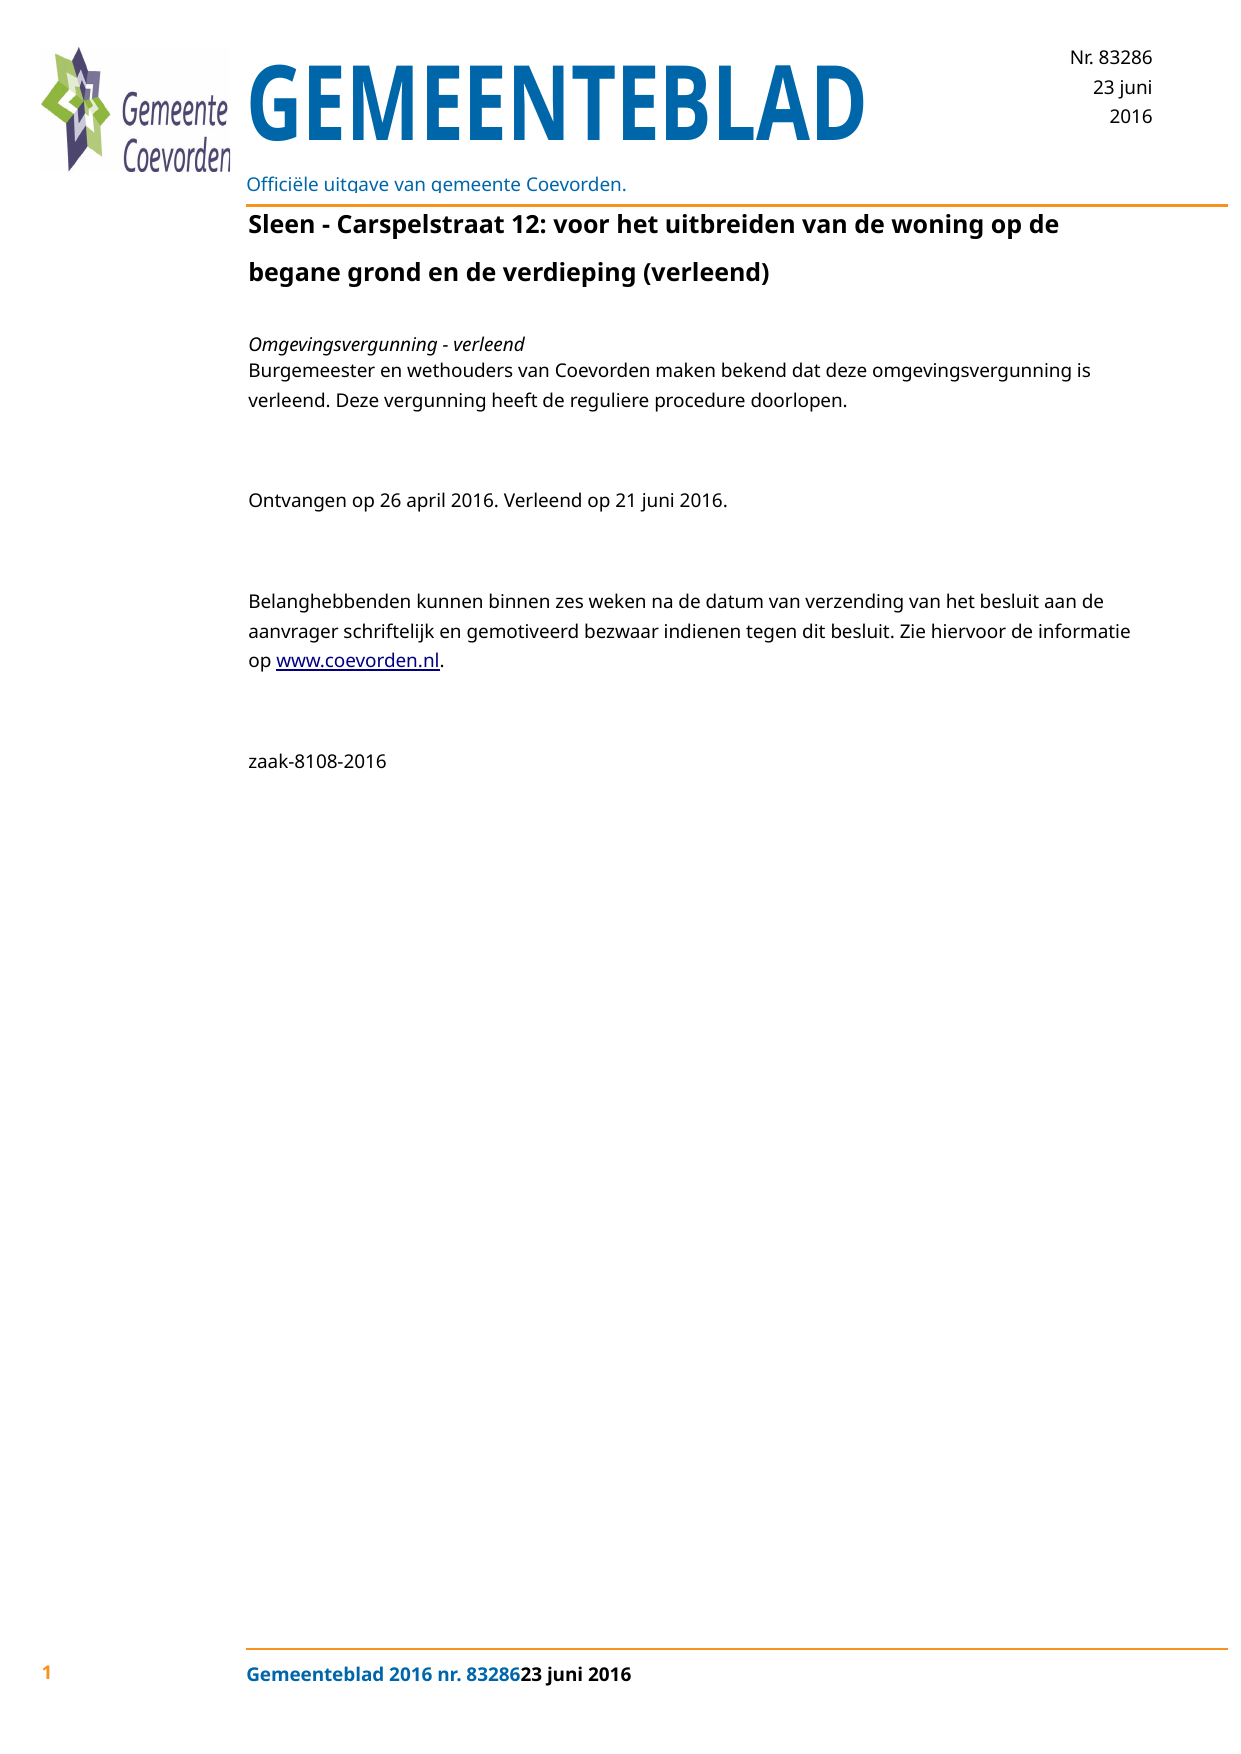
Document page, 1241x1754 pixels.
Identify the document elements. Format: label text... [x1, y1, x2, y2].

text Burgemeester en wethouders van Coevorden maken bekend dat deze omgevingsvergunning is verleend. Deze vergunning heeft de reguliere procedure doorlopen. [248, 357, 1152, 412]
text Belanghebbenden kunnen binnen zes weken na de datum van verzending van het besluit aan de aanvrager schriftelijk en gemotiveerd bezwaar indienen tegen dit besluit. Zie hiervoor de informatie op www.coevorden.nl. [248, 588, 1152, 673]
text Sleen - Carspelstraat 12: voor het uitbreiden van de woning op de begane grond en de verdieping (verleend) [248, 207, 1152, 288]
picture [41, 47, 231, 172]
text Omgevingsvergunning - verleend [248, 331, 1152, 357]
text zaak-8108-2016 [248, 748, 1152, 774]
text Ontvangen op 26 april 2016. Verleend op 21 juni 2016. [248, 488, 1152, 513]
